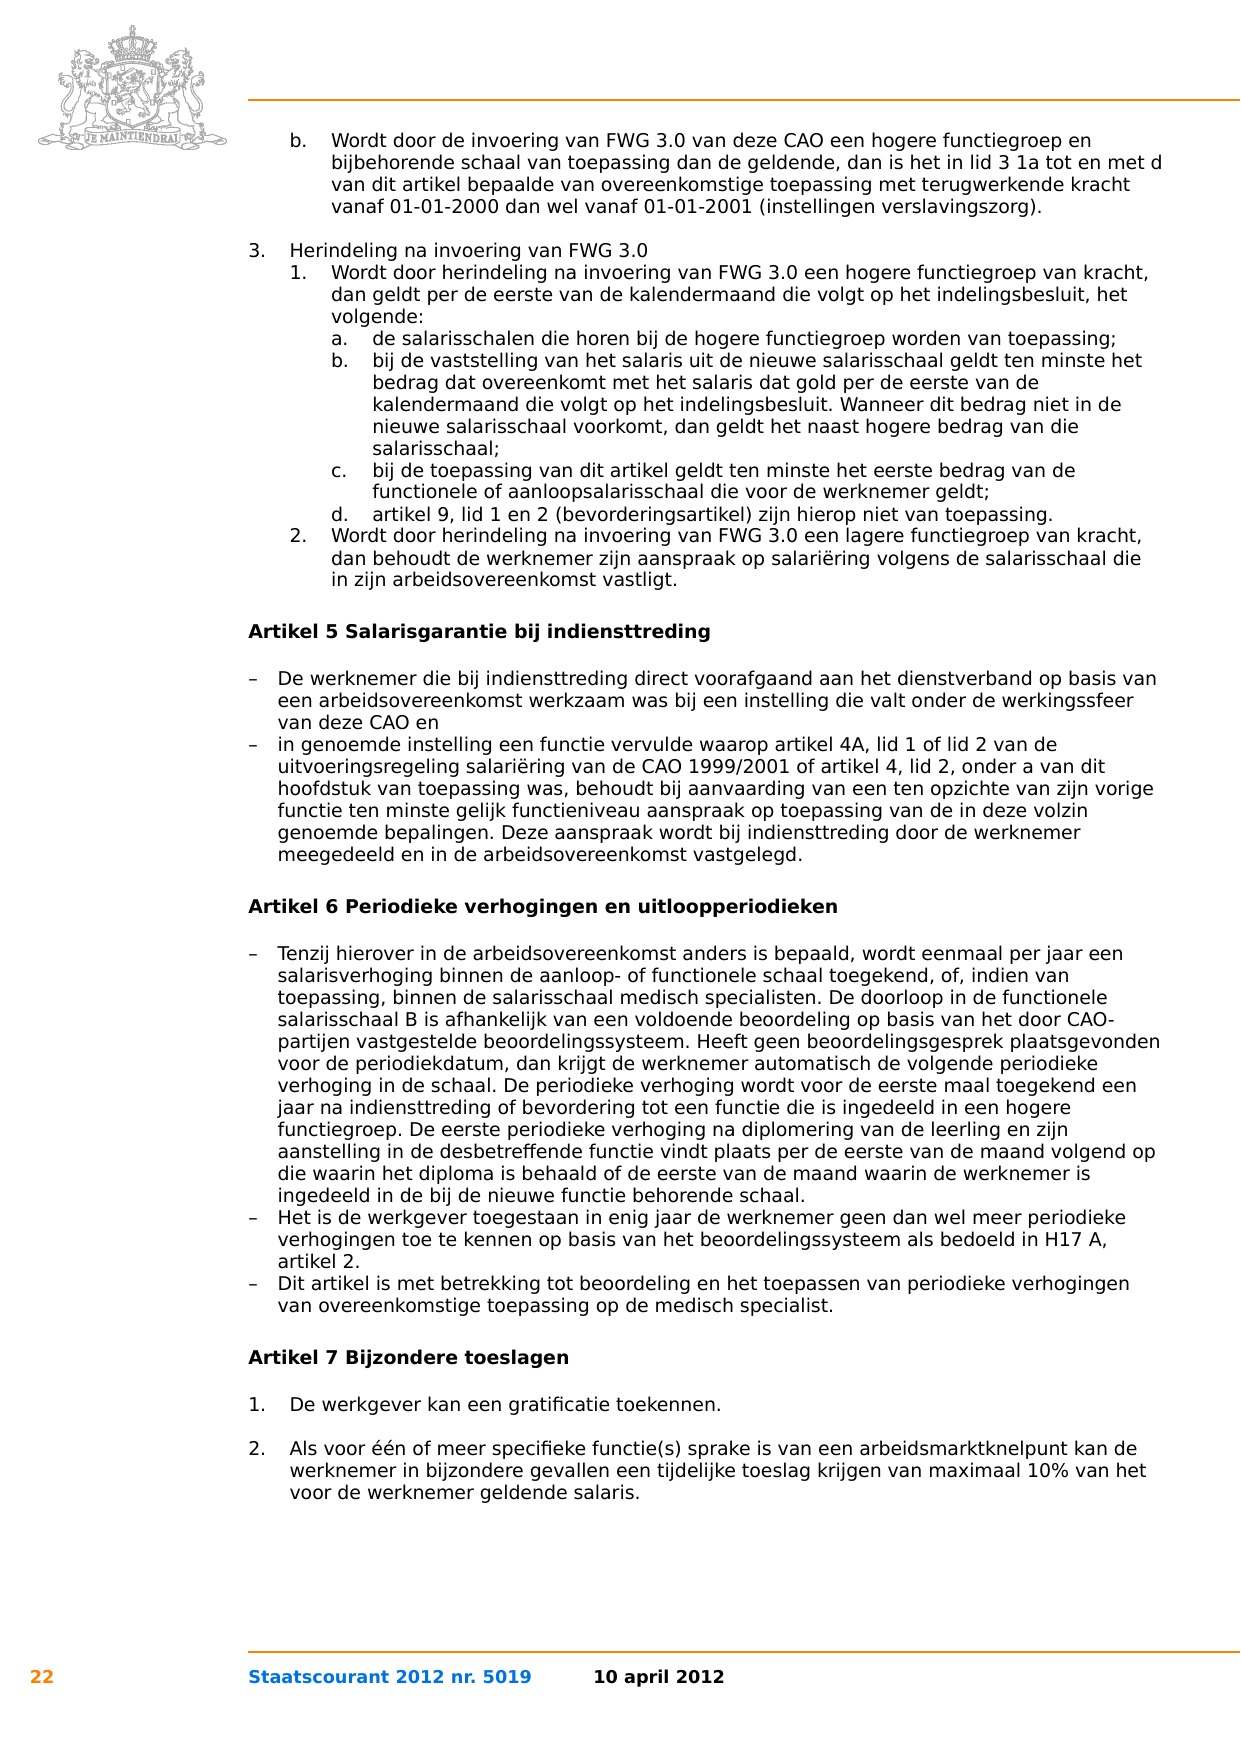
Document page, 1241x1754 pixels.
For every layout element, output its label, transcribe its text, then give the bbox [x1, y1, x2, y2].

subtitle Artikel 6 Periodieke verhogingen en uitloopperiodieken [248, 896, 1163, 918]
subtitle Artikel 7 Bijzondere toeslagen [248, 1347, 1163, 1369]
picture [38, 25, 227, 150]
text 1. De werkgever kan een gratificatie toekennen. [248, 1394, 1163, 1416]
text 2. Als voor één of meer specifieke functie(s) sprake is van een arbeidsmarktknelpunt kan de werknemer in bijzondere gevallen een tijdelijke toeslag krijgen van maximaal 10% van het voor de werknemer geldende salaris. [248, 1438, 1163, 1503]
text – Dit artikel is met betrekking tot beoordeling en het toepassen van periodieke verhogingen van overeenkomstige toepassing op de medisch specialist. [248, 1273, 1163, 1317]
text 2. Wordt door herindeling na invoering van FWG 3.0 een lagere functiegroep van kracht, dan behoudt de werknemer zijn aanspraak op salariëring volgens de salarisschaal die in zijn arbeidsovereenkomst vastligt. [289, 525, 1163, 591]
text b. bij de vaststelling van het salaris uit de nieuwe salarisschaal geldt ten minste het bedrag dat overeenkomt met het salaris dat gold per de eerste van de kalendermaand die volgt op het indelingsbesluit. Wanneer dit bedrag niet in de nieuwe salarisschaal voorkomt, dan geldt het naast hogere bedrag van die salarisschaal; [331, 349, 1163, 459]
text d. artikel 9, lid 1 en 2 (bevorderingsartikel) zijn hierop niet van toepassing. [331, 503, 1163, 525]
text – in genoemde instelling een functie vervulde waarop artikel 4A, lid 1 of lid 2 van de uitvoeringsregeling salariëring van de CAO 1999/2001 of artikel 4, lid 2, onder a van dit hoofdstuk van toepassing was, behoudt bij aanvaarding van een ten opzichte van zijn vorige functie ten minste gelijk functieniveau aanspraak op toepassing van de in deze volzin genoemde bepalingen. Deze aanspraak wordt bij indiensttreding door de werknemer meegedeeld en in de arbeidsovereenkomst vastgelegd. [248, 734, 1163, 866]
text – De werknemer die bij indiensttreding direct voorafgaand aan het dienstverband op basis van een arbeidsovereenkomst werkzaam was bij een instelling die valt onder de werkingssfeer van deze CAO en [248, 668, 1163, 734]
text 1. Wordt door herindeling na invoering van FWG 3.0 een hogere functiegroep van kracht, dan geldt per de eerste van de kalendermaand die volgt op het indelingsbesluit, het volgende: [289, 262, 1163, 328]
text – Tenzij hierover in de arbeidsovereenkomst anders is bepaald, wordt eenmaal per jaar een salarisverhoging binnen de aanloop- of functionele schaal toegekend, of, indien van toepassing, binnen de salarisschaal medisch specialisten. De doorloop in de functionele salarisschaal B is afhankelijk van een voldoende beoordeling op basis van het door CAO-partijen vastgestelde beoordelingssysteem. Heeft geen beoordelingsgesprek plaatsgevonden voor de periodiekdatum, dan krijgt de werknemer automatisch de volgende periodieke verhoging in de schaal. De periodieke verhoging wordt voor de eerste maal toegekend een jaar na indiensttreding of bevordering tot een functie die is ingedeeld in een hogere functiegroep. De eerste periodieke verhoging na diplomering van de leerling en zijn aanstelling in de desbetreffende functie vindt plaats per de eerste van de maand volgend op die waarin het diploma is behaald of de eerste van de maand waarin de werknemer is ingedeeld in de bij de nieuwe functie behorende schaal. [248, 943, 1163, 1207]
text b. Wordt door de invoering van FWG 3.0 van deze CAO een hogere functiegroep en bijbehorende schaal van toepassing dan de geldende, dan is het in lid 3 1a tot en met d van dit artikel bepaalde van overeenkomstige toepassing met terugwerkende kracht vanaf 01-01-2000 dan wel vanaf 01-01-2001 (instellingen verslavingszorg). [289, 130, 1163, 218]
text – Het is de werkgever toegestaan in enig jaar de werknemer geen dan wel meer periodieke verhogingen toe te kennen op basis van het beoordelingssysteem als bedoeld in H17 A, artikel 2. [248, 1207, 1163, 1273]
text 3. Herindeling na invoering van FWG 3.0 [248, 240, 1163, 262]
text c. bij de toepassing van dit artikel geldt ten minste het eerste bedrag van de functionele of aanloopsalarisschaal die voor de werknemer geldt; [331, 459, 1163, 503]
text a. de salarisschalen die horen bij de hogere functiegroep worden van toepassing; [331, 328, 1163, 349]
subtitle Artikel 5 Salarisgarantie bij indiensttreding [248, 621, 1163, 643]
